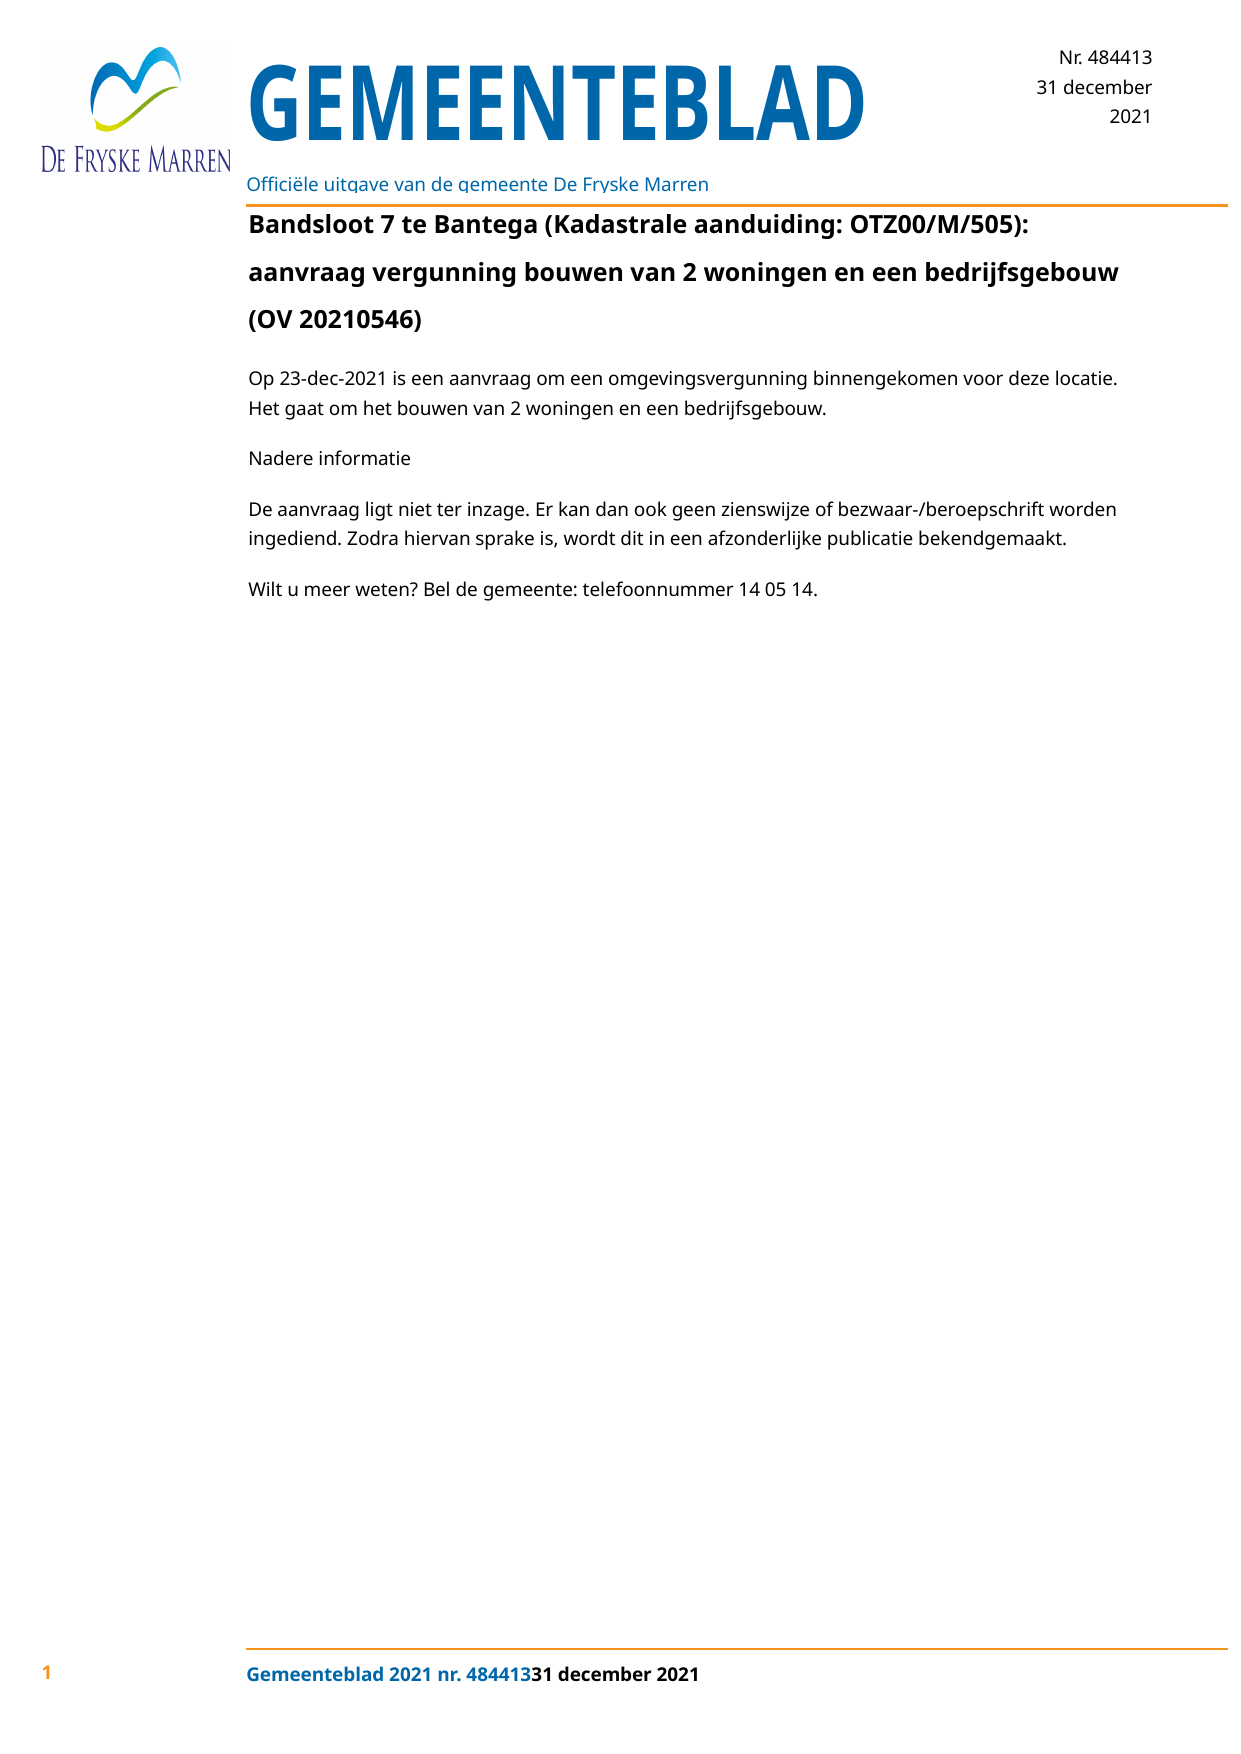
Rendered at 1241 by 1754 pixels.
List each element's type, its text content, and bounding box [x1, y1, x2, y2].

text Nadere informatie [248, 446, 1152, 471]
text Op 23-dec-2021 is een aanvraag om een omgevingsvergunning binnengekomen voor deze locatie. Het gaat om het bouwen van 2 woningen en een bedrijfsgebouw. [248, 366, 1152, 421]
text Bandsloot 7 te Bantega (Kadastrale aanduiding: OTZ00/M/505): aanvraag vergunning bouwen van 2 woningen en een bedrijfsgebouw (OV 20210546) [248, 207, 1152, 336]
picture [41, 47, 231, 172]
text Wilt u meer weten? Bel de gemeente: telefoonnummer 14 05 14. [248, 576, 1152, 602]
text De aanvraag ligt niet ter inzage. Er kan dan ook geen zienswijze of bezwaar-/beroepschrift worden ingediend. Zodra hiervan sprake is, wordt dit in een afzonderlijke publicatie bekendgemaakt. [248, 496, 1152, 551]
